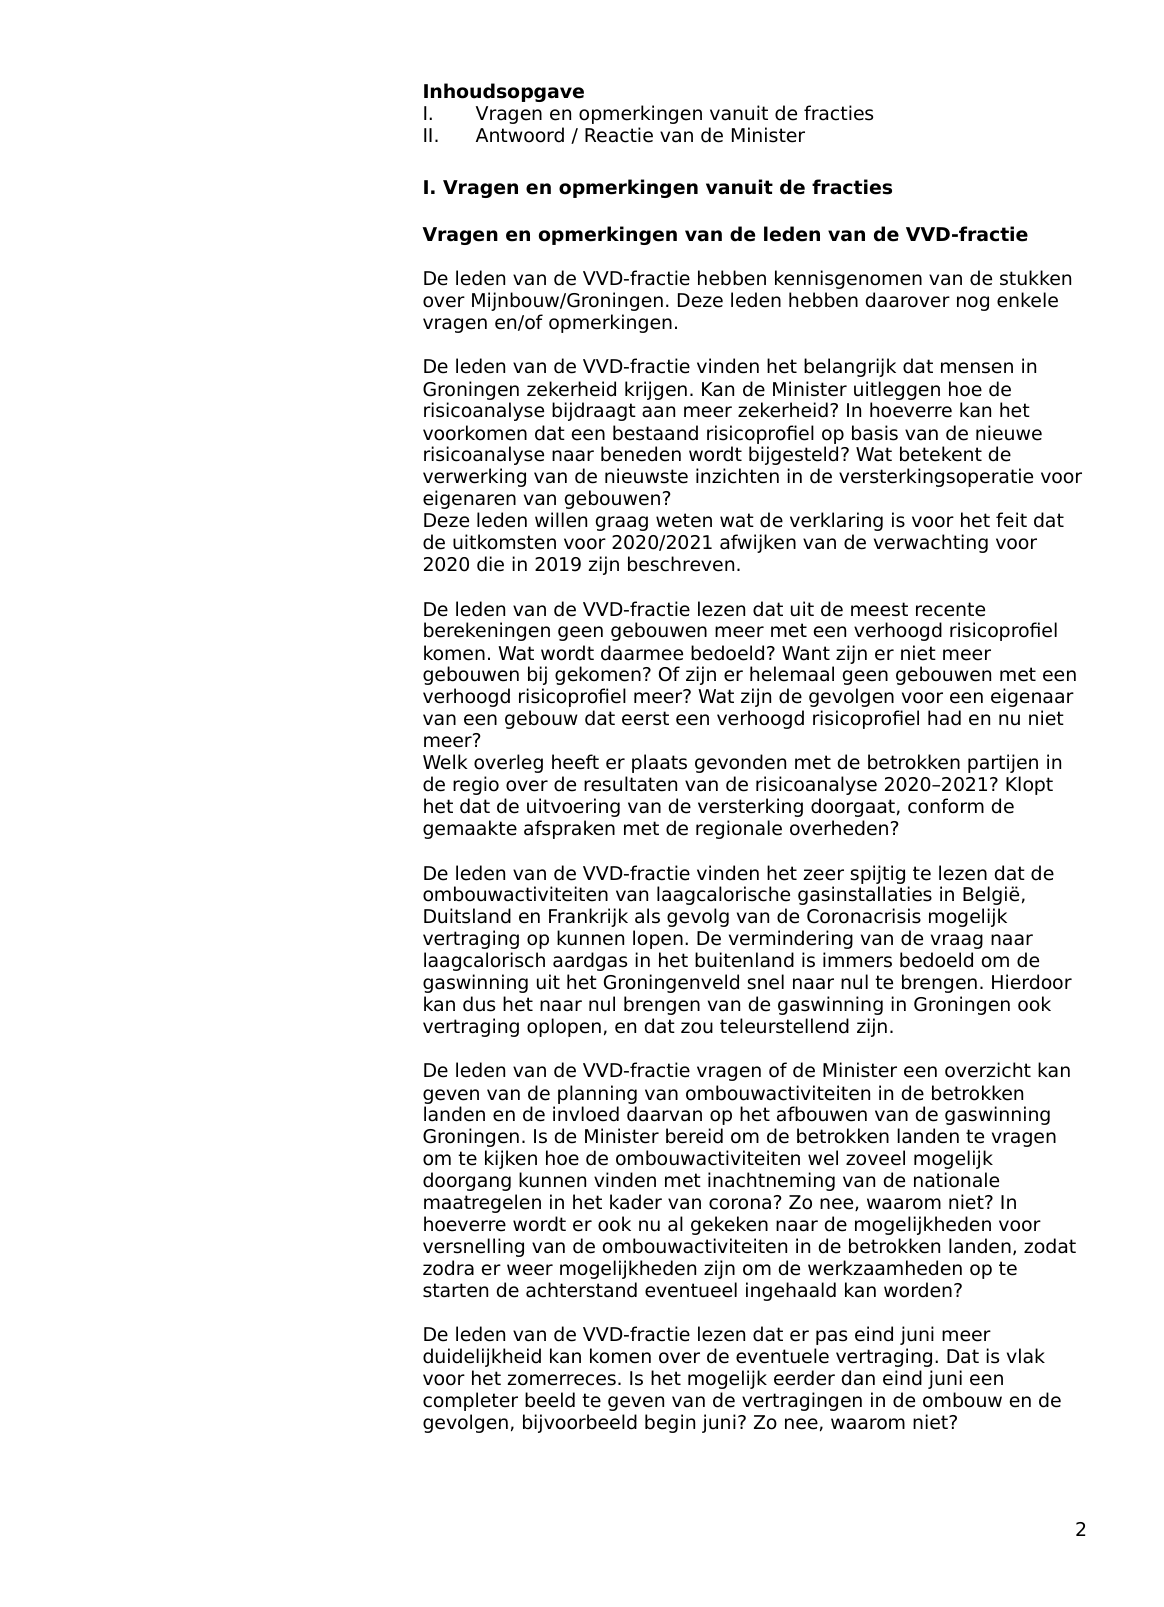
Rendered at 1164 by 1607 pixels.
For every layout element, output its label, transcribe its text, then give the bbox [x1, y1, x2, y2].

text De leden van de VVD-fractie lezen dat er pas eind juni meer duidelijkheid kan komen over de eventuele vertraging. Dat is vlak voor het zomerreces. Is het mogelijk eerder dan eind juni een completer beeld te geven van de vertragingen in de ombouw en de gevolgen, bijvoorbeeld begin juni? Zo nee, waarom niet? [422, 1324, 1087, 1434]
text De leden van de VVD-fractie vragen of de Minister een overzicht kan geven van de planning van ombouwactiviteiten in de betrokken landen en de invloed daarvan op het afbouwen van de gaswinning Groningen. Is de Minister bereid om de betrokken landen te vragen om te kijken hoe de ombouwactiviteiten wel zoveel mogelijk doorgang kunnen vinden met inachtneming van de nationale maatregelen in het kader van corona? Zo nee, waarom niet? In hoeverre wordt er ook nu al gekeken naar de mogelijkheden voor versnelling van de ombouwactiviteiten in de betrokken landen, zodat zodra er weer mogelijkheden zijn om de werkzaamheden op te starten de achterstand eventueel ingehaald kan worden? [422, 1060, 1087, 1302]
subtitle Inhoudsopgave [422, 81, 1087, 103]
text De leden van de VVD-fractie vinden het zeer spijtig te lezen dat de ombouwactiviteiten van laagcalorische gasinstallaties in België, Duitsland en Frankrijk als gevolg van de Coronacrisis mogelijk vertraging op kunnen lopen. De vermindering van de vraag naar laagcalorisch aardgas in het buitenland is immers bedoeld om de gaswinning uit het Groningenveld snel naar nul te brengen. Hierdoor kan dus het naar nul brengen van de gaswinning in Groningen ook vertraging oplopen, en dat zou teleurstellend zijn. [422, 862, 1087, 1038]
subtitle Vragen en opmerkingen van de leden van de VVD-fractie [422, 224, 1087, 246]
text II. Antwoord / Reactie van de Minister [422, 125, 1087, 147]
text De leden van de VVD-fractie hebben kennisgenomen van de stukken over Mijnbouw/Groningen. Deze leden hebben daarover nog enkele vragen en/of opmerkingen. [422, 268, 1087, 334]
text Deze leden willen graag weten wat de verklaring is voor het feit dat de uitkomsten voor 2020/2021 afwijken van de verwachting voor 2020 die in 2019 zijn beschreven. [422, 510, 1087, 576]
text Welk overleg heeft er plaats gevonden met de betrokken partijen in de regio over de resultaten van de risicoanalyse 2020–2021? Klopt het dat de uitvoering van de versterking doorgaat, conform de gemaakte afspraken met de regionale overheden? [422, 752, 1087, 840]
subtitle I. Vragen en opmerkingen vanuit de fracties [422, 177, 1087, 199]
text De leden van de VVD-fractie vinden het belangrijk dat mensen in Groningen zekerheid krijgen. Kan de Minister uitleggen hoe de risicoanalyse bijdraagt aan meer zekerheid? In hoeverre kan het voorkomen dat een bestaand risicoprofiel op basis van de nieuwe risicoanalyse naar beneden wordt bijgesteld? Wat betekent de verwerking van de nieuwste inzichten in de versterkingsoperatie voor eigenaren van gebouwen? [422, 356, 1087, 510]
text I. Vragen en opmerkingen vanuit de fracties [422, 103, 1087, 125]
text De leden van de VVD-fractie lezen dat uit de meest recente berekeningen geen gebouwen meer met een verhoogd risicoprofiel komen. Wat wordt daarmee bedoeld? Want zijn er niet meer gebouwen bij gekomen? Of zijn er helemaal geen gebouwen met een verhoogd risicoprofiel meer? Wat zijn de gevolgen voor een eigenaar van een gebouw dat eerst een verhoogd risicoprofiel had en nu niet meer? [422, 598, 1087, 752]
